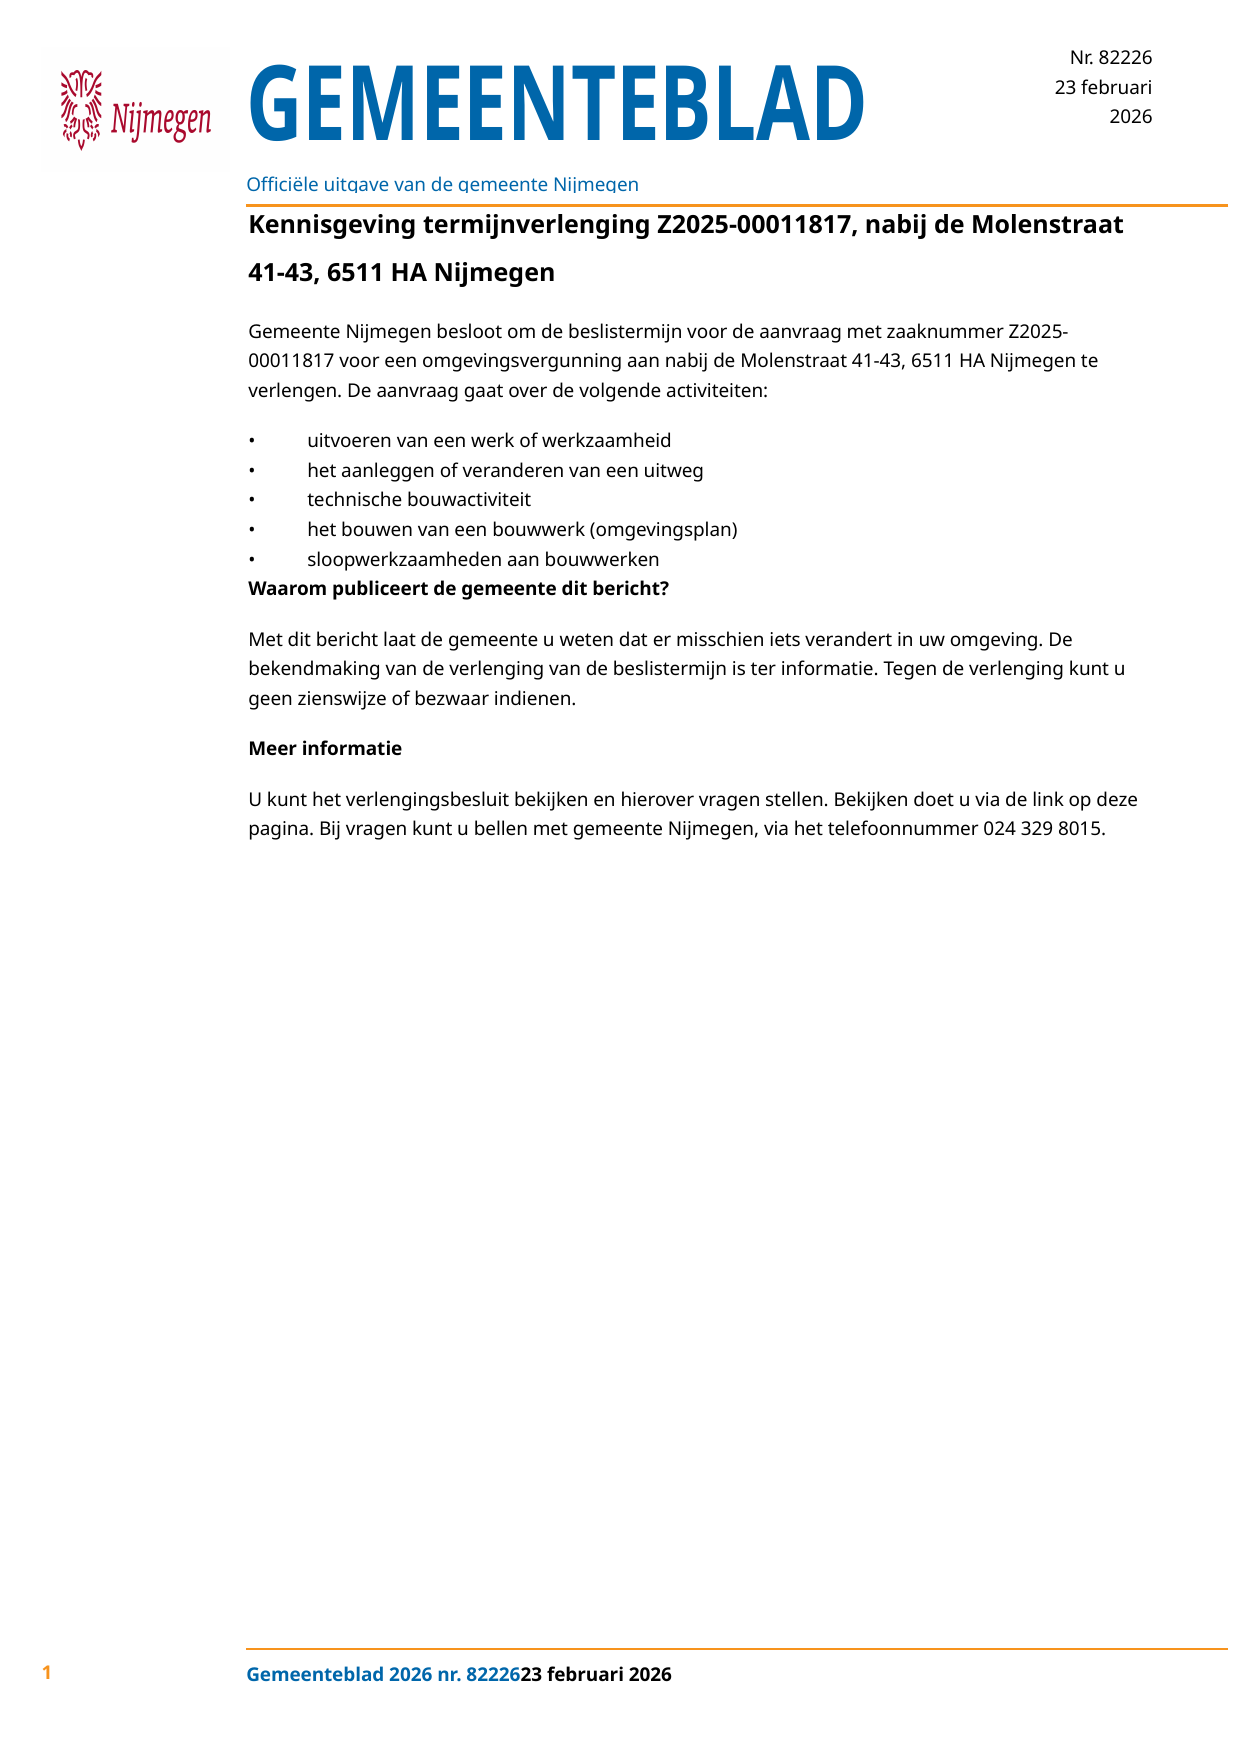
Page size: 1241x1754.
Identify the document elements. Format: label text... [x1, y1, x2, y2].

list sloopwerkzaamheden aan bouwwerken [248, 546, 1152, 572]
text Waarom publiceert de gemeente dit bericht? [248, 575, 1152, 601]
text Meer informatie [248, 735, 1152, 761]
list technische bouwactiviteit [248, 487, 1152, 512]
text Kennisgeving termijnverlenging Z2025-00011817, nabij de Molenstraat 41-43, 6511 HA Nijmegen [248, 207, 1152, 288]
text Gemeente Nijmegen besloot om de beslistermijn voor de aanvraag met zaaknummer Z2025-00011817 voor een omgevingsvergunning aan nabij de Molenstraat 41-43, 6511 HA Nijmegen te verlengen. De aanvraag gaat over de volgende activiteiten: [248, 318, 1152, 403]
list het bouwen van een bouwwerk (omgevingsplan) [248, 516, 1152, 542]
list uitvoeren van een werk of werkzaamheid [248, 427, 1152, 453]
list het aanleggen of veranderen van een uitweg [248, 457, 1152, 483]
picture [41, 47, 231, 172]
text U kunt het verlengingsbesluit bekijken en hierover vragen stellen. Bekijken doet u via de link op deze pagina. Bij vragen kunt u bellen met gemeente Nijmegen, via het telefoonnummer 024 329 8015. [248, 786, 1152, 841]
text Met dit bericht laat de gemeente u weten dat er misschien iets verandert in uw omgeving. De bekendmaking van de verlenging van de beslistermijn is ter informatie. Tegen de verlenging kunt u geen zienswijze of bezwaar indienen. [248, 626, 1152, 711]
